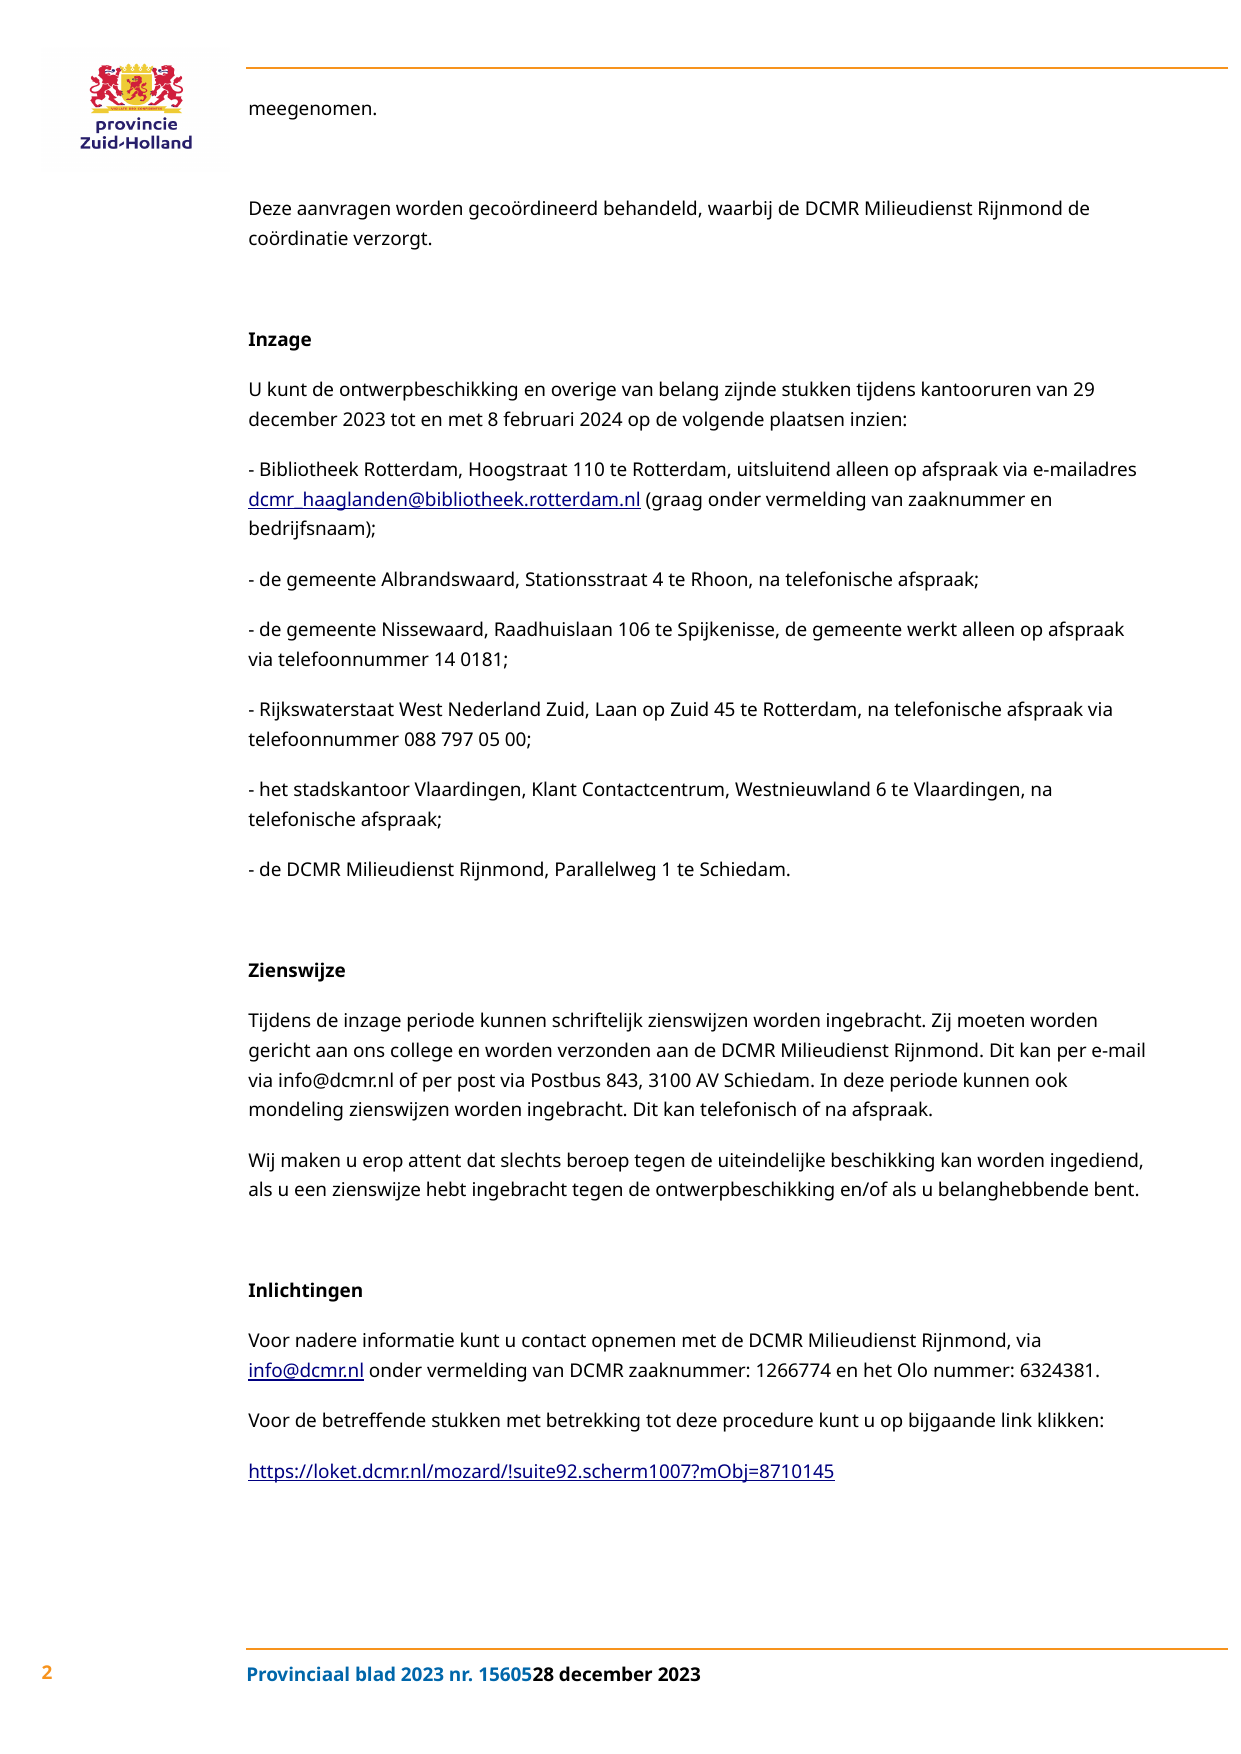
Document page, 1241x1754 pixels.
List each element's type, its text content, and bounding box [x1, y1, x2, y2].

picture [41, 47, 231, 172]
text - de gemeente Nissewaard, Raadhuislaan 106 te Spijkenisse, de gemeente werkt alleen op afspraak via telefoonnummer 14 0181; [248, 616, 1152, 672]
text Voor nadere informatie kunt u contact opnemen met de DCMR Milieudienst Rijnmond, via info@dcmr.nl onder vermelding van DCMR zaaknummer: 1266774 en het Olo nummer: 6324381. [248, 1328, 1152, 1383]
text Inzage [248, 326, 1152, 352]
text Deze aanvragen worden gecoördineerd behandeld, waarbij de DCMR Milieudienst Rijnmond de coördinatie verzorgt. [248, 196, 1152, 251]
text U kunt de ontwerpbeschikking en overige van belang zijnde stukken tijdens kantooruren van 29 december 2023 tot en met 8 februari 2024 op de volgende plaatsen inzien: [248, 376, 1152, 432]
text - het stadskantoor Vlaardingen, Klant Contactcentrum, Westnieuwland 6 te Vlaardingen, na telefonische afspraak; [248, 776, 1152, 832]
text - Rijkswaterstaat West Nederland Zuid, Laan op Zuid 45 te Rotterdam, na telefonische afspraak via telefoonnummer 088 797 05 00; [248, 696, 1152, 752]
text Voor de betreffende stukken met betrekking tot deze procedure kunt u op bijgaande link klikken: [248, 1408, 1152, 1433]
text - de gemeente Albrandswaard, Stationsstraat 4 te Rhoon, na telefonische afspraak; [248, 566, 1152, 592]
text Tijdens de inzage periode kunnen schriftelijk zienswijzen worden ingebracht. Zij moeten worden gericht aan ons college en worden verzonden aan de DCMR Milieudienst Rijnmond. Dit kan per e-mail via info@dcmr.nl of per post via Postbus 843, 3100 AV Schiedam. In deze periode kunnen ook mondeling zienswijzen worden ingebracht. Dit kan telefonisch of na afspraak. [248, 1008, 1152, 1122]
text - Bibliotheek Rotterdam, Hoogstraat 110 te Rotterdam, uitsluitend alleen op afspraak via e-mailadres dcmr_haaglanden@bibliotheek.rotterdam.nl (graag onder vermelding van zaaknummer en bedrijfsnaam); [248, 456, 1152, 541]
text - de DCMR Milieudienst Rijnmond, Parallelweg 1 te Schiedam. [248, 856, 1152, 882]
text Wij maken u erop attent dat slechts beroep tegen de uiteindelijke beschikking kan worden ingediend, als u een zienswijze hebt ingebracht tegen de ontwerpbeschikking en/of als u belanghebbende bent. [248, 1147, 1152, 1202]
text https://loket.dcmr.nl/mozard/!suite92.scherm1007?mObj=8710145 [248, 1458, 1152, 1484]
text Zienswijze [248, 957, 1152, 983]
text Inlichtingen [248, 1277, 1152, 1303]
text meegenomen. [248, 95, 1152, 121]
